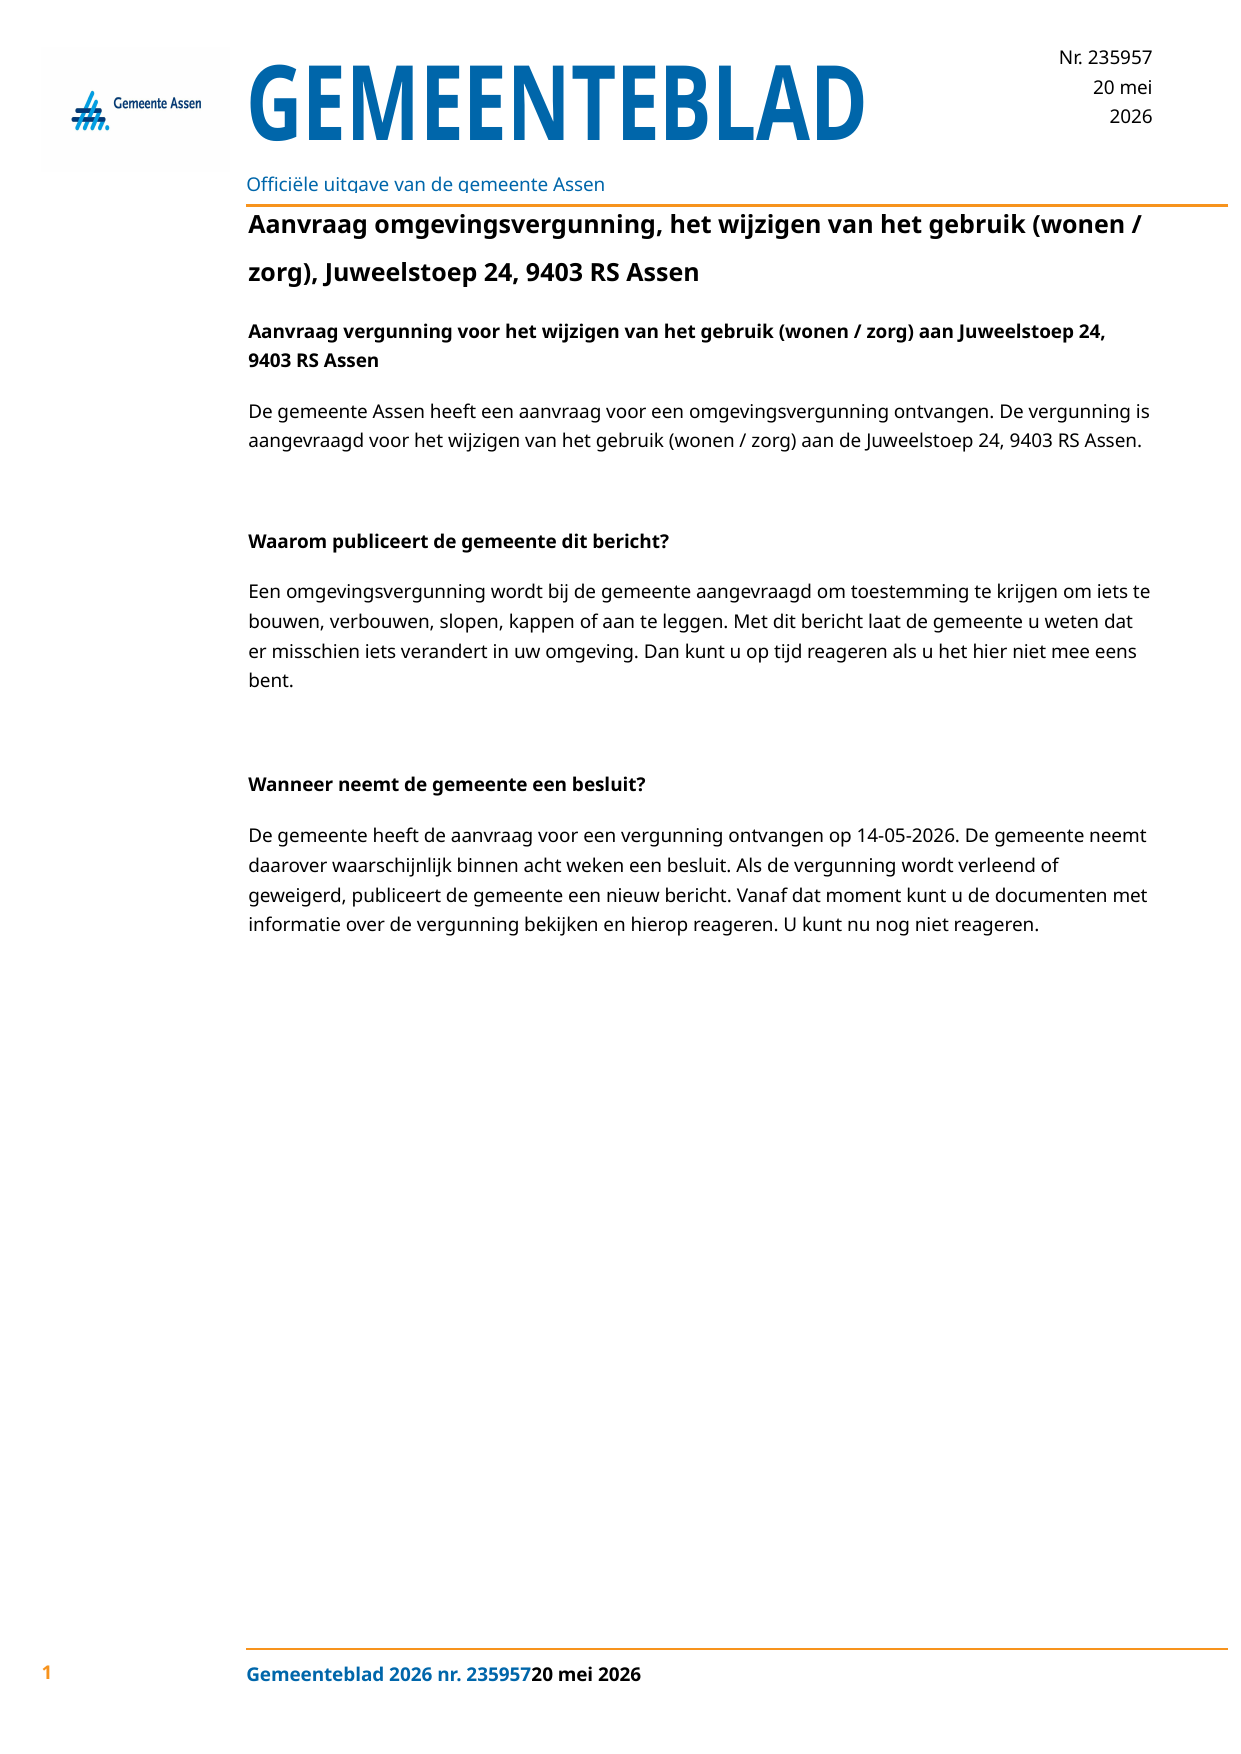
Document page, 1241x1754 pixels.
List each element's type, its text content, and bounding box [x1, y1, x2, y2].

text Aanvraag vergunning voor het wijzigen van het gebruik (wonen / zorg) aan Juweelstoep 24, 9403 RS Assen [248, 318, 1152, 373]
text Een omgevingsvergunning wordt bij de gemeente aangevraagd om toestemming te krijgen om iets te bouwen, verbouwen, slopen, kappen of aan te leggen. Met dit bericht laat de gemeente u weten dat er misschien iets verandert in uw omgeving. Dan kunt u op tijd reageren als u het hier niet mee eens bent. [248, 579, 1152, 693]
picture [41, 47, 231, 172]
text ﻿Wanneer neemt de gemeente een besluit? [248, 768, 1152, 797]
text Waarom publiceert de gemeente dit bericht? [248, 528, 1152, 554]
text De gemeente heeft de aanvraag voor een vergunning ontvangen op 14-05-2026. De gemeente neemt daarover waarschijnlijk binnen acht weken een besluit. Als de vergunning wordt verleend of geweigerd, publiceert de gemeente een nieuw bericht. Vanaf dat moment kunt u de documenten met informatie over de vergunning bekijken en hierop reageren. U kunt nu nog niet reageren. [248, 823, 1152, 937]
text Aanvraag omgevingsvergunning, het wijzigen van het gebruik (wonen / zorg), Juweelstoep 24, 9403 RS Assen [248, 207, 1152, 288]
text De gemeente Assen heeft een aanvraag voor een omgevingsvergunning ontvangen. De vergunning is aangevraagd voor het wijzigen van het gebruik (wonen / zorg) aan de Juweelstoep 24, 9403 RS Assen. [248, 398, 1152, 453]
